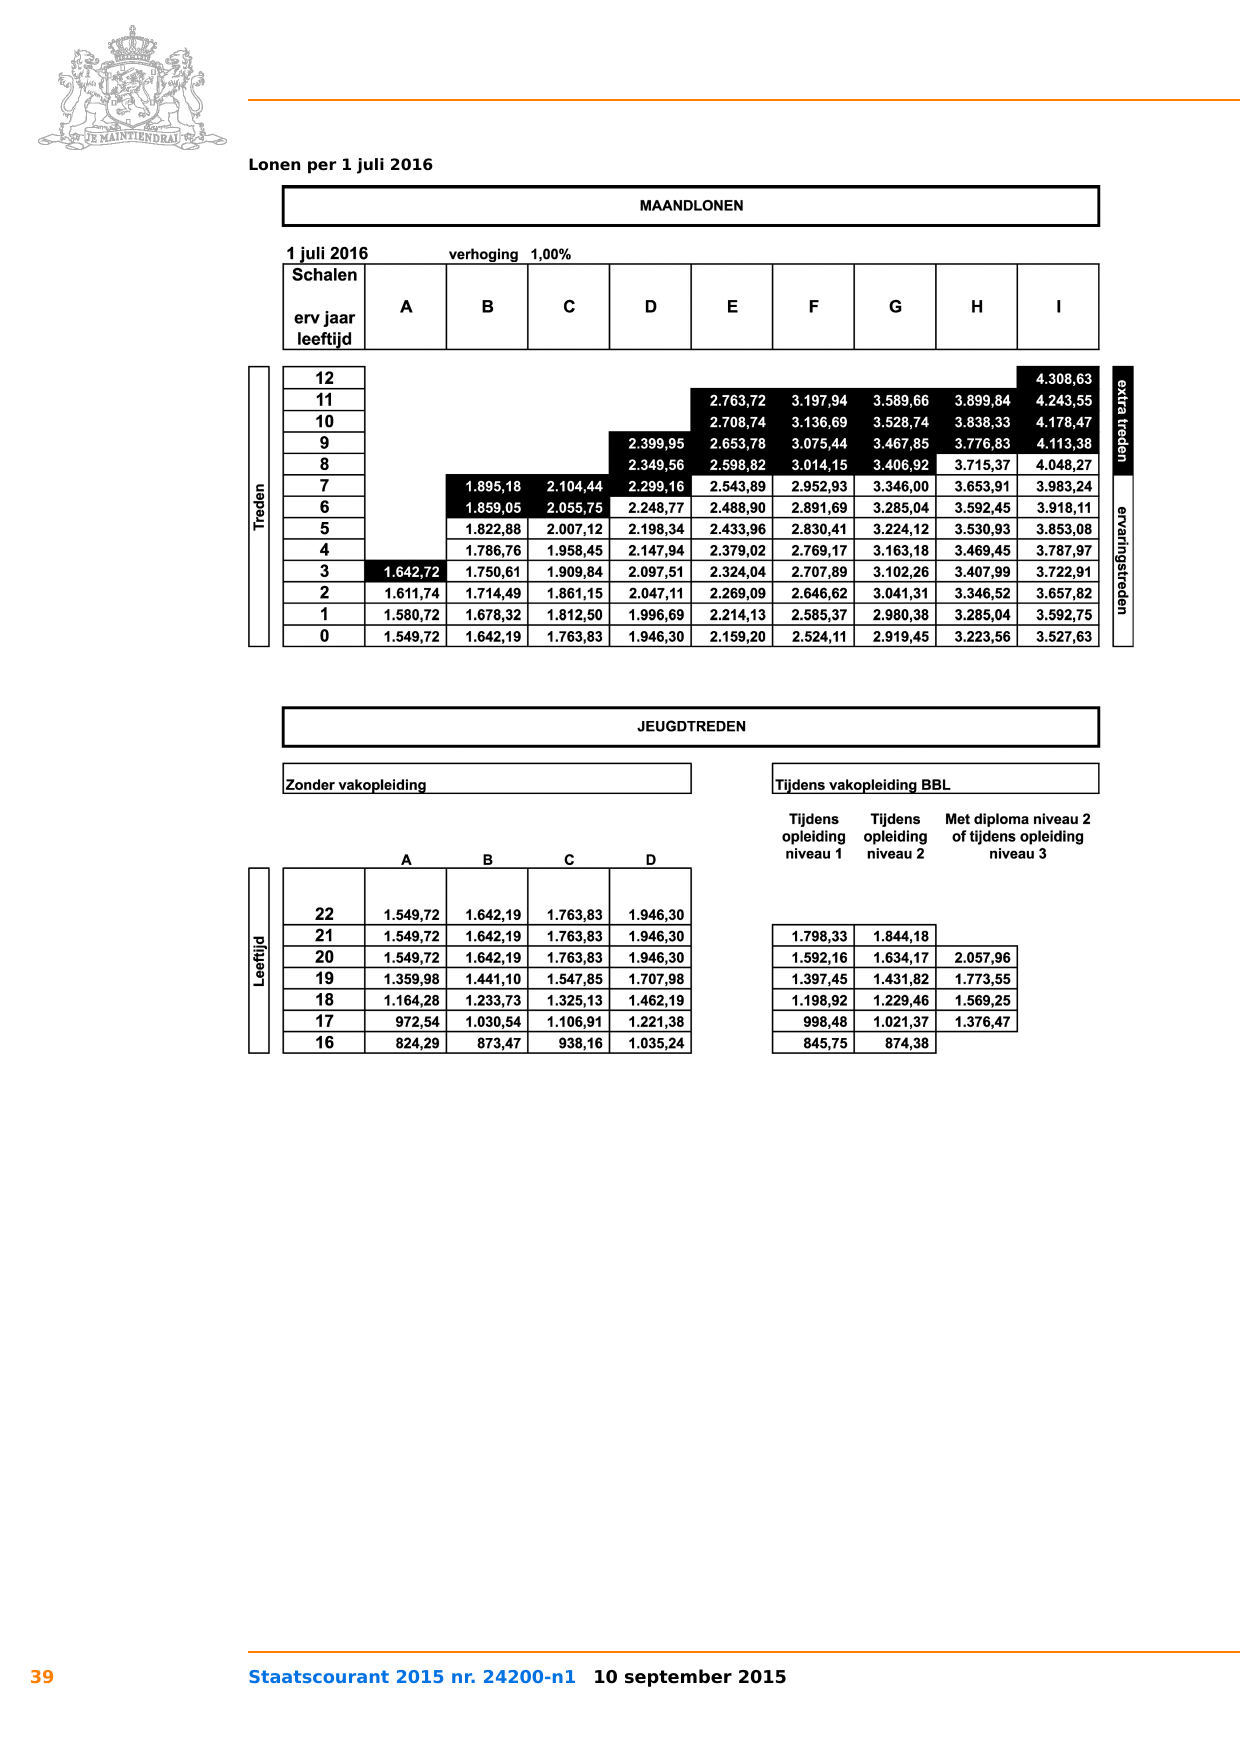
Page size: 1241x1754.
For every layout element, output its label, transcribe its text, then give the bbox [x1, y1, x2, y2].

text Lonen per 1 juli 2016 [248, 156, 1134, 174]
picture [38, 25, 227, 150]
picture [248, 185, 1134, 1054]
